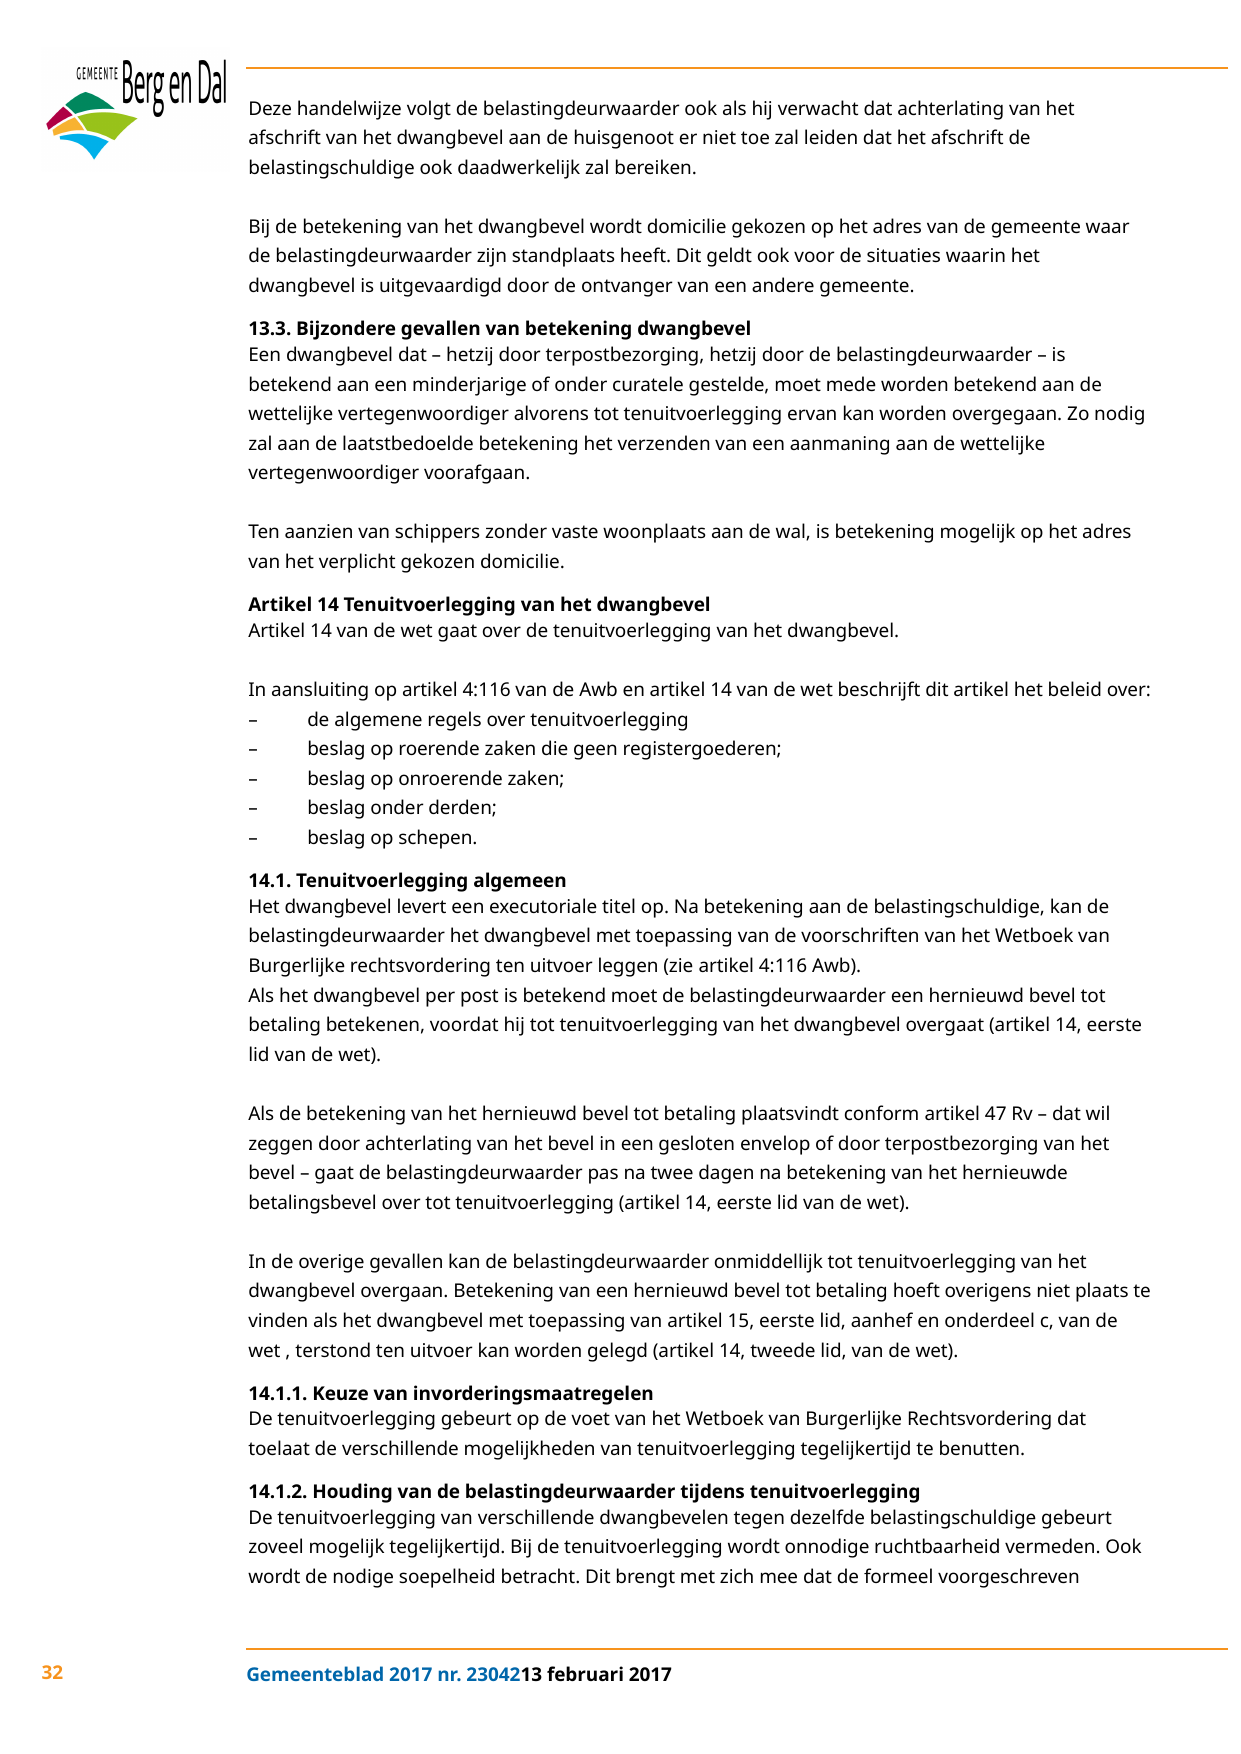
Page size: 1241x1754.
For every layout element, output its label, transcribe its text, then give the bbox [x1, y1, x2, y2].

text Artikel 14 van de wet gaat over de tenuitvoerlegging van het dwangbevel. [248, 617, 1152, 643]
picture [41, 47, 231, 172]
text Bij de betekening van het dwangbevel wordt domicilie gekozen op het adres van de gemeente waar de belastingdeurwaarder zijn standplaats heeft. Dit geldt ook voor de situaties waarin het dwangbevel is uitgevaardigd door de ontvanger van een andere gemeente. [248, 213, 1152, 298]
text In aansluiting op artikel 4:116 van de Awb en artikel 14 van de wet beschrijft dit artikel het beleid over: [248, 676, 1152, 702]
text Artikel 14 Tenuitvoerlegging van het dwangbevel [248, 591, 1152, 617]
text In de overige gevallen kan de belastingdeurwaarder onmiddellijk tot tenuitvoerlegging van het dwangbevel overgaan. Betekening van een hernieuwd bevel tot betaling hoeft overigens niet plaats te vinden als het dwangbevel met toepassing van artikel 15, eerste lid, aanhef en onderdeel c, van de wet , terstond ten uitvoer kan worden gelegd (artikel 14, tweede lid, van de wet). [248, 1248, 1152, 1362]
text 14.1.2. Houding van de belastingdeurwaarder tijdens tenuitvoerlegging [248, 1478, 1152, 1504]
text 14.1. Tenuitvoerlegging algemeen [248, 867, 1152, 893]
text Deze handelwijze volgt de belastingdeurwaarder ook als hij verwacht dat achterlating van het afschrift van het dwangbevel aan de huisgenoot er niet toe zal leiden dat het afschrift de belastingschuldige ook daadwerkelijk zal bereiken. [248, 95, 1152, 180]
text Het dwangbevel levert een executoriale titel op. Na betekening aan de belastingschuldige, kan de belastingdeurwaarder het dwangbevel met toepassing van de voorschriften van het Wetboek van Burgerlijke rechtsvordering ten uitvoer leggen (zie artikel 4:116 Awb). [248, 893, 1152, 978]
text 14.1.1. Keuze van invorderingsmaatregelen [248, 1380, 1152, 1406]
text Ten aanzien van schippers zonder vaste woonplaats aan de wal, is betekening mogelijk op het adres van het verplicht gekozen domicilie. [248, 519, 1152, 574]
list de algemene regels over tenuitvoerlegging [248, 706, 1152, 732]
list beslag op onroerende zaken; [248, 765, 1152, 791]
text Als het dwangbevel per post is betekend moet de belastingdeurwaarder een hernieuwd bevel tot betaling betekenen, voordat hij tot tenuitvoerlegging van het dwangbevel overgaat (artikel 14, eerste lid van de wet). [248, 982, 1152, 1067]
text 13.3. Bijzondere gevallen van betekening dwangbevel [248, 315, 1152, 341]
list beslag onder derden; [248, 794, 1152, 820]
text Een dwangbevel dat – hetzij door terpostbezorging, hetzij door de belastingdeurwaarder – is betekend aan een minderjarige of onder curatele gestelde, moet mede worden betekend aan de wettelijke vertegenwoordiger alvorens tot tenuitvoerlegging ervan kan worden overgegaan. Zo nodig zal aan de laatstbedoelde betekening het verzenden van een aanmaning aan de wettelijke vertegenwoordiger voorafgaan. [248, 341, 1152, 485]
text De tenuitvoerlegging van verschillende dwangbevelen tegen dezelfde belastingschuldige gebeurt zoveel mogelijk tegelijkertijd. Bij de tenuitvoerlegging wordt onnodige ruchtbaarheid vermeden. Ook wordt de nodige soepelheid betracht. Dit brengt met zich mee dat de formeel voorgeschreven [248, 1504, 1152, 1589]
text Als de betekening van het hernieuwd bevel tot betaling plaatsvindt conform artikel 47 Rv – dat wil zeggen door achterlating van het bevel in een gesloten envelop of door terpostbezorging van het bevel – gaat de belastingdeurwaarder pas na twee dagen na betekening van het hernieuwde betalingsbevel over tot tenuitvoerlegging (artikel 14, eerste lid van de wet). [248, 1100, 1152, 1214]
text De tenuitvoerlegging gebeurt op de voet van het Wetboek van Burgerlijke Rechtsvordering dat toelaat de verschillende mogelijkheden van tenuitvoerlegging tegelijkertijd te benutten. [248, 1406, 1152, 1461]
list beslag op roerende zaken die geen registergoederen; [248, 735, 1152, 761]
list beslag op schepen. [248, 824, 1152, 850]
